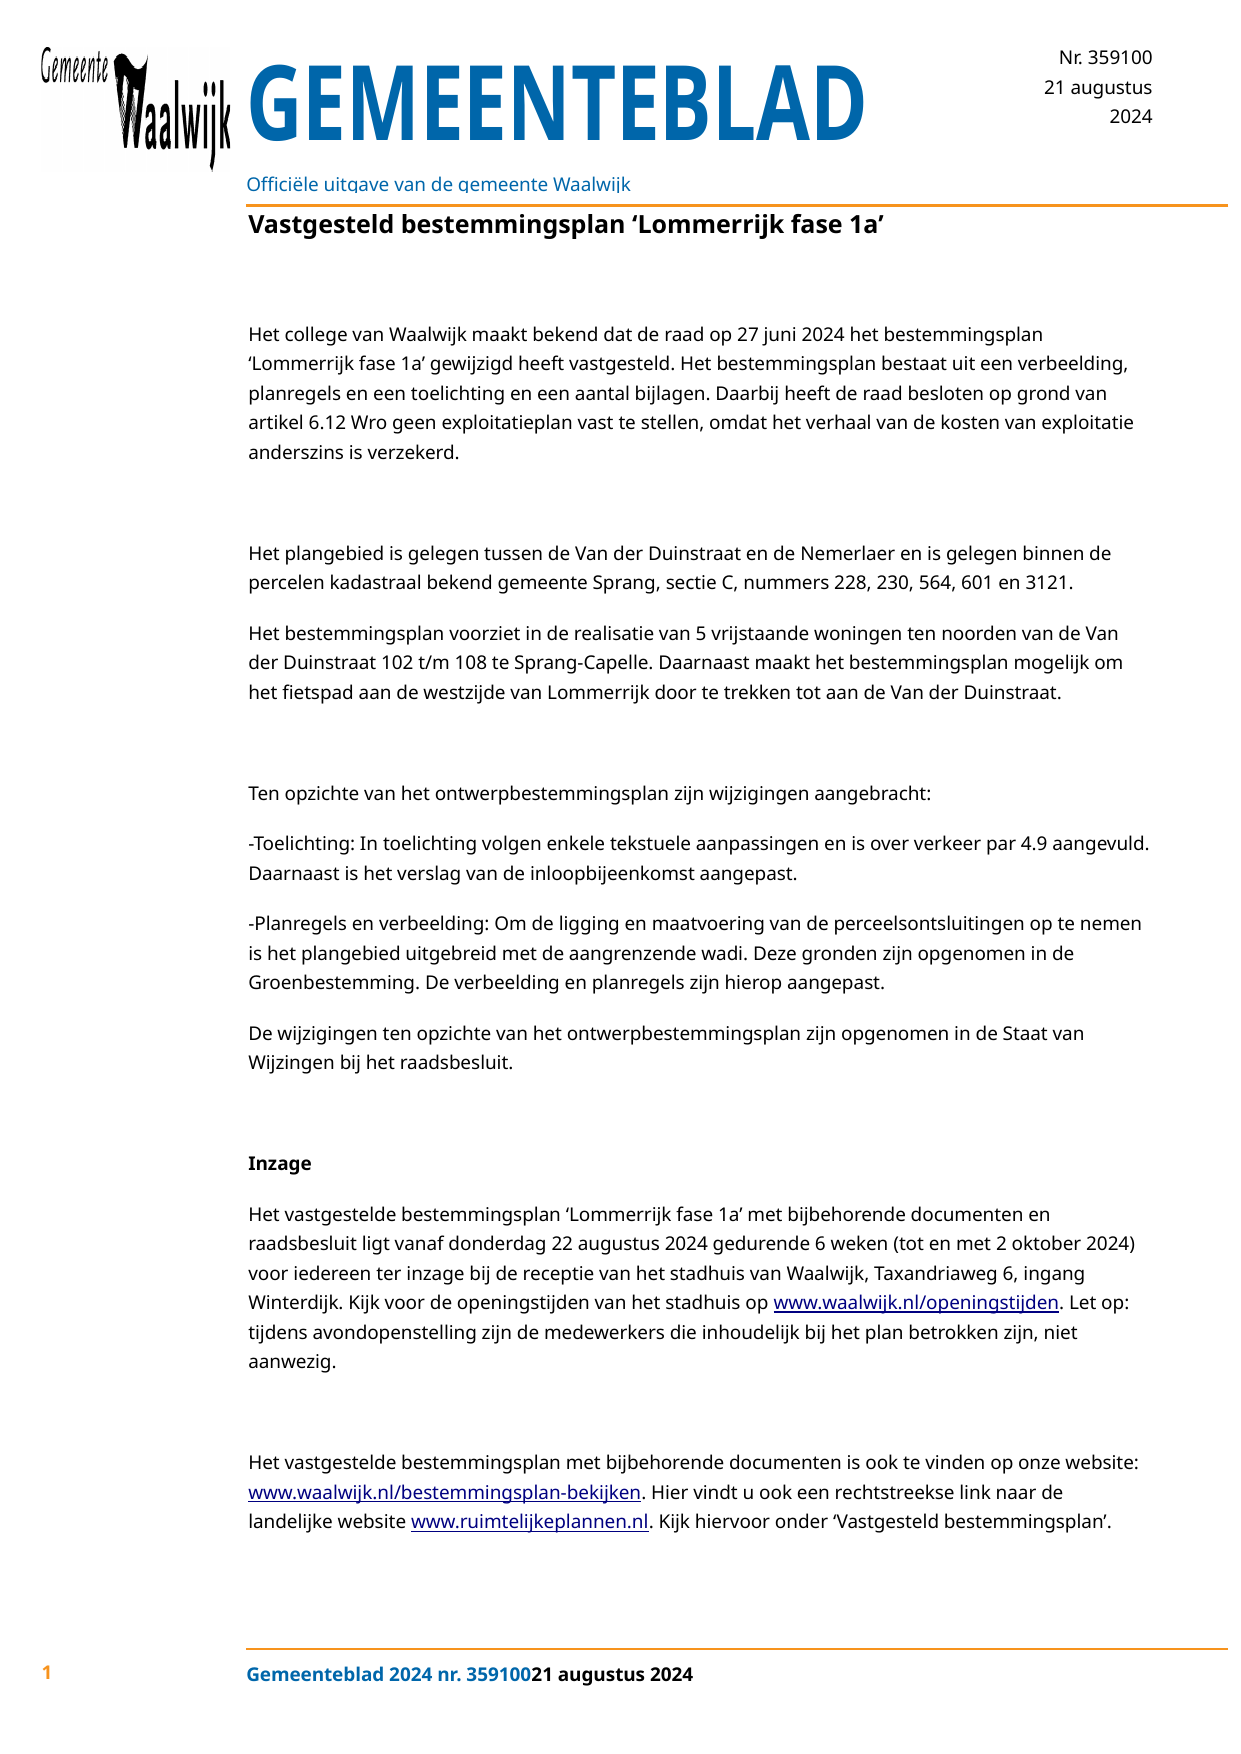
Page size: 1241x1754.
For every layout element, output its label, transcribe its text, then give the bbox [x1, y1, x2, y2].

text Het college van Waalwijk maakt bekend dat de raad op 27 juni 2024 het bestemmingsplan ‘Lommerrijk fase 1a’ gewijzigd heeft vastgesteld. Het bestemmingsplan bestaat uit een verbeelding, planregels en een toelichting en een aantal bijlagen. Daarbij heeft de raad besloten op grond van artikel 6.12 Wro geen exploitatieplan vast te stellen, omdat het verhaal van de kosten van exploitatie anderszins is verzekerd. [248, 321, 1152, 465]
text Inzage [248, 1150, 1152, 1176]
text Het vastgestelde bestemmingsplan ‘Lommerrijk fase 1a’ met bijbehorende documenten en raadsbesluit ligt vanaf donderdag 22 augustus 2024 gedurende 6 weken (tot en met 2 oktober 2024) voor iedereen ter inzage bij de receptie van het stadhuis van Waalwijk, Taxandriaweg 6, ingang Winterdijk. Kijk voor de openingstijden van het stadhuis op www.waalwijk.nl/openingstijden. Let op: tijdens avondopenstelling zijn de medewerkers die inhoudelijk bij het plan betrokken zijn, niet aanwezig. [248, 1201, 1152, 1374]
text Vastgesteld bestemmingsplan ‘Lommerrijk fase 1a’ [248, 207, 1152, 241]
text De wijzigingen ten opzichte van het ontwerpbestemmingsplan zijn opgenomen in de Staat van Wijzingen bij het raadsbesluit. [248, 1020, 1152, 1075]
text Ten opzichte van het ontwerpbestemmingsplan zijn wijzigingen aangebracht: [248, 780, 1152, 806]
text Het vastgestelde bestemmingsplan met bijbehorende documenten is ook te vinden op onze website: www.waalwijk.nl/bestemmingsplan-bekijken. Hier vindt u ook een rechtstreekse link naar de landelijke website www.ruimtelijkeplannen.nl. Kijk hiervoor onder ‘Vastgesteld bestemmingsplan’. [248, 1449, 1152, 1534]
text Het plangebied is gelegen tussen de Van der Duinstraat en de Nemerlaer en is gelegen binnen de percelen kadastraal bekend gemeente Sprang, sectie C, nummers 228, 230, 564, 601 en 3121. [248, 540, 1152, 595]
picture [41, 47, 231, 172]
text -Toelichting: In toelichting volgen enkele tekstuele aanpassingen en is over verkeer par 4.9 aangevuld. Daarnaast is het verslag van de inloopbijeenkomst aangepast. [248, 830, 1152, 886]
text -Planregels en verbeelding: Om de ligging en maatvoering van de perceelsontsluitingen op te nemen is het plangebied uitgebreid met de aangrenzende wadi. Deze gronden zijn opgenomen in de Groenbestemming. De verbeelding en planregels zijn hierop aangepast. [248, 910, 1152, 995]
text Het bestemmingsplan voorziet in de realisatie van 5 vrijstaande woningen ten noorden van de Van der Duinstraat 102 t/m 108 te Sprang-Capelle. Daarnaast maakt het bestemmingsplan mogelijk om het fietspad aan de westzijde van Lommerrijk door te trekken tot aan de Van der Duinstraat. [248, 620, 1152, 705]
